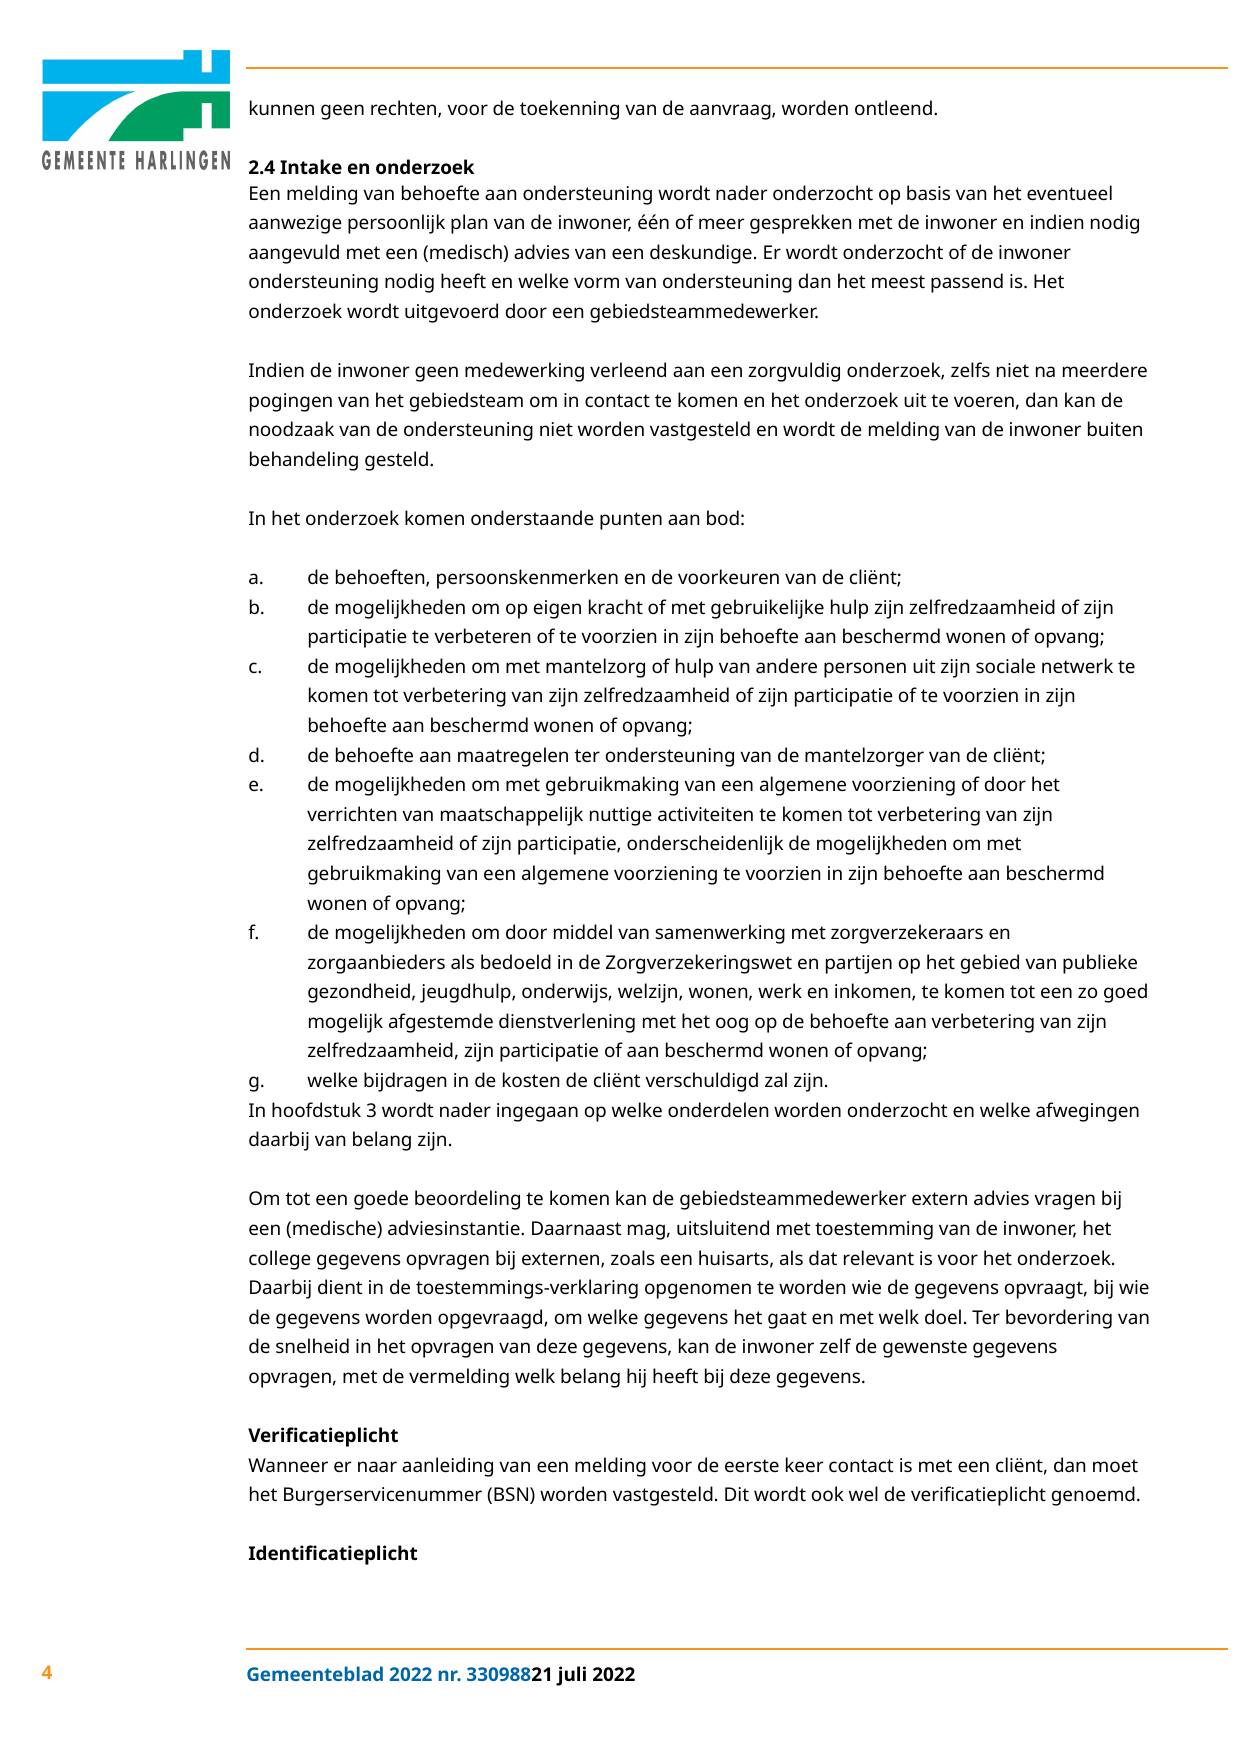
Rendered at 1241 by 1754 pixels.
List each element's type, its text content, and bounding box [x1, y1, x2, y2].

list de mogelijkheden om op eigen kracht of met gebruikelijke hulp zijn zelfredzaamheid of zijn participatie te verbeteren of te voorzien in zijn behoefte aan beschermd wonen of opvang; [248, 594, 1152, 649]
text Verificatieplicht [248, 1422, 1152, 1448]
text Een melding van behoefte aan ondersteuning wordt nader onderzocht op basis van het eventueel aanwezige persoonlijk plan van de inwoner, één of meer gesprekken met de inwoner en indien nodig aangevuld met een (medisch) advies van een deskundige. Er wordt onderzocht of de inwoner ondersteuning nodig heeft en welke vorm van ondersteuning dan het meest passend is. Het onderzoek wordt uitgevoerd door een gebiedsteammedewerker. [248, 180, 1152, 324]
text Om tot een goede beoordeling te komen kan de gebiedsteammedewerker extern advies vragen bij een (medische) adviesinstantie. Daarnaast mag, uitsluitend met toestemming van de inwoner, het college gegevens opvragen bij externen, zoals een huisarts, als dat relevant is voor het onderzoek. Daarbij dient in de toestemmings-verklaring opgenomen te worden wie de gegevens opvraagt, bij wie de gegevens worden opgevraagd, om welke gegevens het gaat en met welk doel. Ter bevordering van de snelheid in het opvragen van deze gegevens, kan de inwoner zelf de gewenste gegevens opvragen, met de vermelding welk belang hij heeft bij deze gegevens. [248, 1186, 1152, 1389]
text 2.4 Intake en onderzoek [248, 154, 1152, 180]
list de behoefte aan maatregelen ter ondersteuning van de mantelzorger van de cliënt; [248, 742, 1152, 767]
text Wanneer er naar aanleiding van een melding voor de eerste keer contact is met een cliënt, dan moet het Burgerservicenummer (BSN) worden vastgesteld. Dit wordt ook wel de verificatieplicht genoemd. [248, 1452, 1152, 1507]
list de behoeften, persoonskenmerken en de voorkeuren van de cliënt; [248, 564, 1152, 590]
text In hoofdstuk 3 wordt nader ingegaan op welke onderdelen worden onderzocht en welke afwegingen daarbij van belang zijn. [248, 1097, 1152, 1152]
list welke bijdragen in de kosten de cliënt verschuldigd zal zijn. [248, 1067, 1152, 1093]
picture [41, 47, 231, 172]
list de mogelijkheden om met gebruikmaking van een algemene voorziening of door het verrichten van maatschappelijk nuttige activiteiten te komen tot verbetering van zijn zelfredzaamheid of zijn participatie, onderscheidenlijk de mogelijkheden om met gebruikmaking van een algemene voorziening te voorzien in zijn behoefte aan beschermd wonen of opvang; [248, 771, 1152, 915]
text In het onderzoek komen onderstaande punten aan bod: [248, 505, 1152, 531]
text Indien de inwoner geen medewerking verleend aan een zorgvuldig onderzoek, zelfs niet na meerdere pogingen van het gebiedsteam om in contact te komen en het onderzoek uit te voeren, dan kan de noodzaak van de ondersteuning niet worden vastgesteld en wordt de melding van de inwoner buiten behandeling gesteld. [248, 357, 1152, 472]
list de mogelijkheden om door middel van samenwerking met zorgverzekeraars en zorgaanbieders als bedoeld in de Zorgverzekeringswet en partijen op het gebied van publieke gezondheid, jeugdhulp, onderwijs, welzijn, wonen, werk en inkomen, te komen tot een zo goed mogelijk afgestemde dienstverlening met het oog op de behoefte aan verbetering van zijn zelfredzaamheid, zijn participatie of aan beschermd wonen of opvang; [248, 919, 1152, 1063]
text kunnen geen rechten, voor de toekenning van de aanvraag, worden ontleend. [248, 95, 1152, 121]
text Identificatieplicht [248, 1541, 1152, 1566]
list de mogelijkheden om met mantelzorg of hulp van andere personen uit zijn sociale netwerk te komen tot verbetering van zijn zelfredzaamheid of zijn participatie of te voorzien in zijn behoefte aan beschermd wonen of opvang; [248, 653, 1152, 738]
